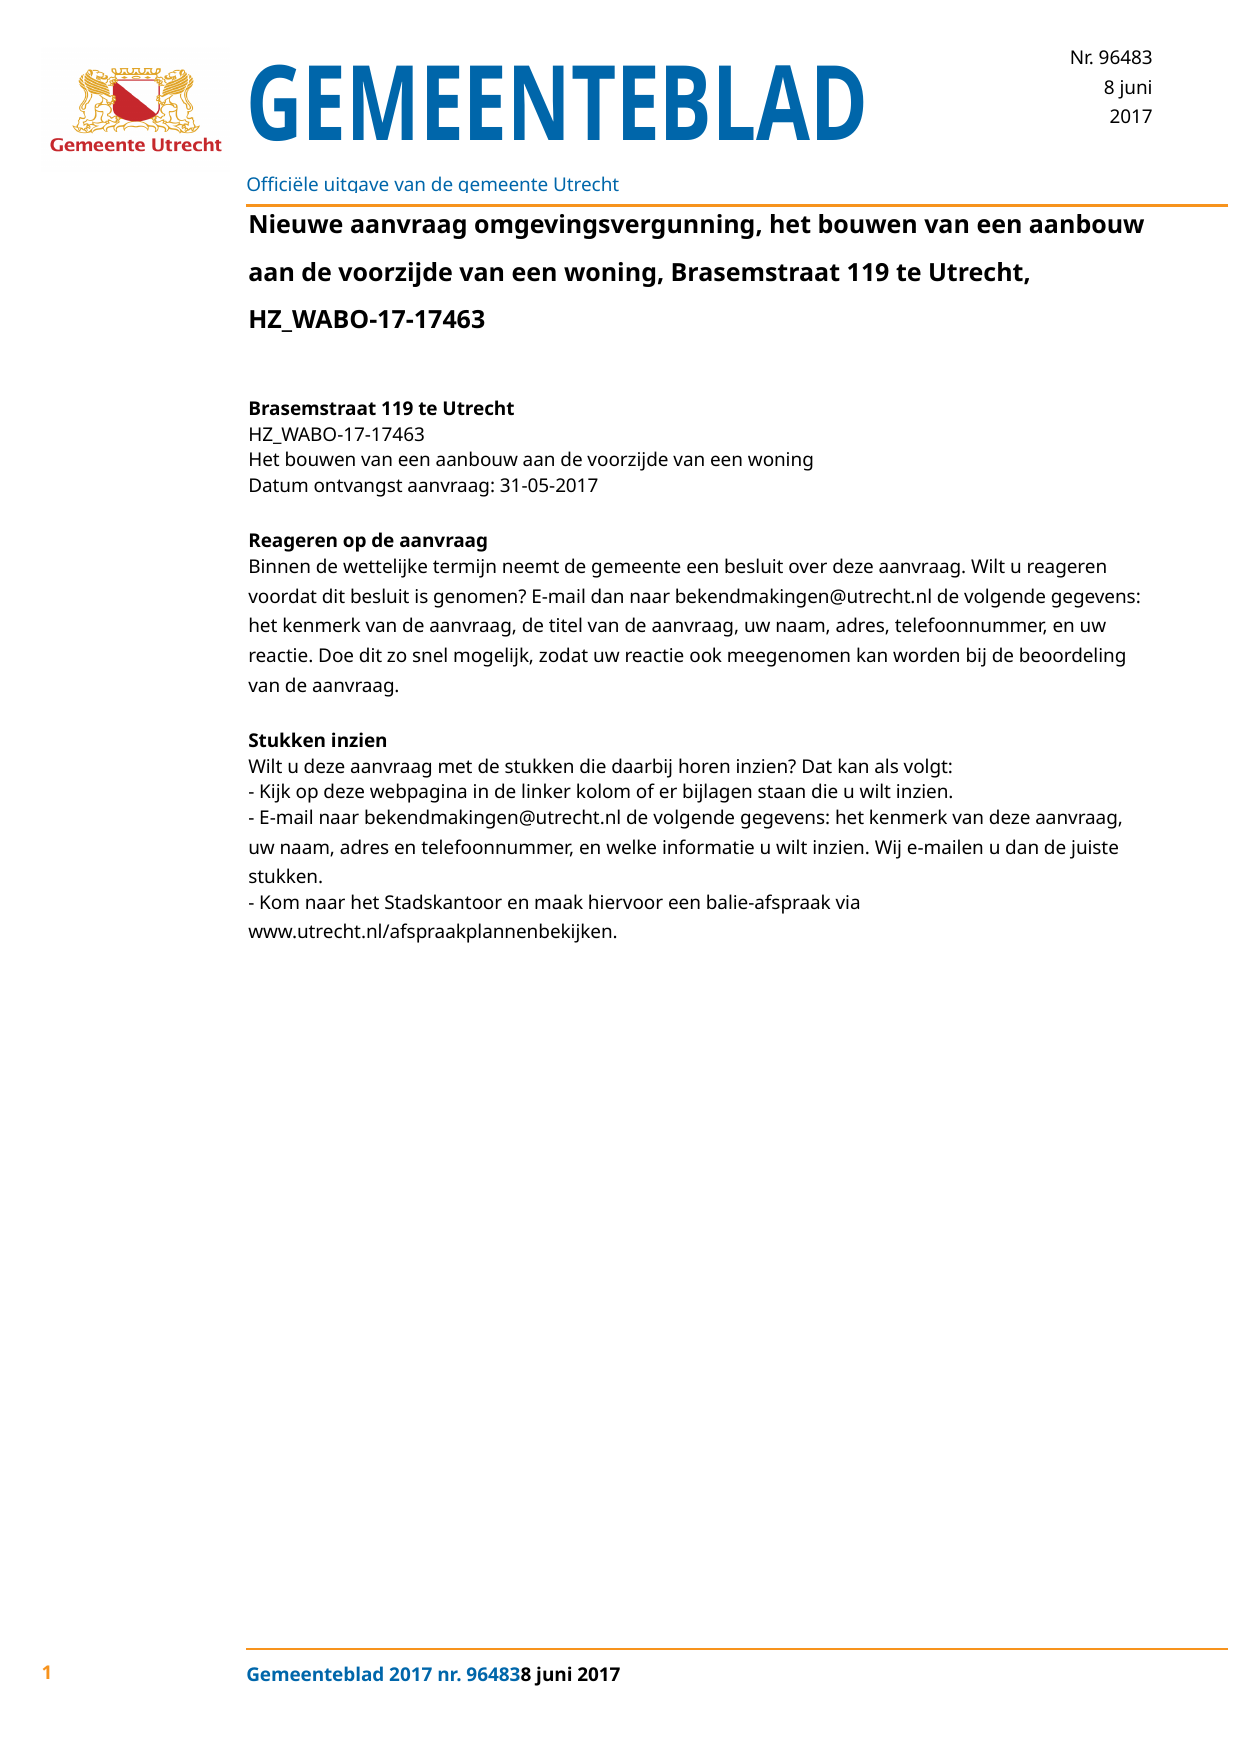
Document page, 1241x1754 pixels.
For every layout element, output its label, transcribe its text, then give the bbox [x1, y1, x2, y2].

table_cell Stukken inzien [248, 727, 1152, 753]
table_cell Reageren op de aanvraag [248, 528, 1152, 553]
text Nieuwe aanvraag omgevingsvergunning, het bouwen van een aanbouw aan de voorzijde van een woning, Brasemstraat 119 te Utrecht, HZ_WABO-17-17463 [248, 207, 1152, 336]
table_cell HZ_WABO-17-17463 [248, 421, 1152, 447]
table_cell - E-mail naar bekendmakingen@utrecht.nl de volgende gegevens: het kenmerk van deze aanvraag, uw naam, adres en telefoonnummer, en welke informatie u wilt inzien. Wij e-mailen u dan de juiste stukken. [248, 804, 1152, 889]
table_cell - Kom naar het Stadskantoor en maak hiervoor een balie-afspraak via www.utrecht.nl/afspraakplannenbekijken. [248, 889, 1152, 944]
table_cell Het bouwen van een aanbouw aan de voorzijde van een woning [248, 447, 1152, 472]
table_cell Binnen de wettelijke termijn neemt de gemeente een besluit over deze aanvraag. Wilt u reageren voordat dit besluit is genomen? E-mail dan naar bekendmakingen@utrecht.nl de volgende gegevens: het kenmerk van de aanvraag, de titel van de aanvraag, uw naam, adres, telefoonnummer, en uw reactie. Doe dit zo snel mogelijk, zodat uw reactie ook meegenomen kan worden bij de beoordeling van de aanvraag. [248, 554, 1152, 727]
table_cell - Kijk op deze webpagina in de linker kolom of er bijlagen staan die u wilt inzien. [248, 779, 1152, 804]
table_header Brasemstraat 119 te Utrecht [248, 395, 1152, 421]
picture [41, 47, 231, 172]
table_cell Datum ontvangst aanvraag: 31-05-2017 [248, 473, 1152, 528]
table_cell Wilt u deze aanvraag met de stukken die daarbij horen inzien? Dat kan als volgt: [248, 753, 1152, 778]
